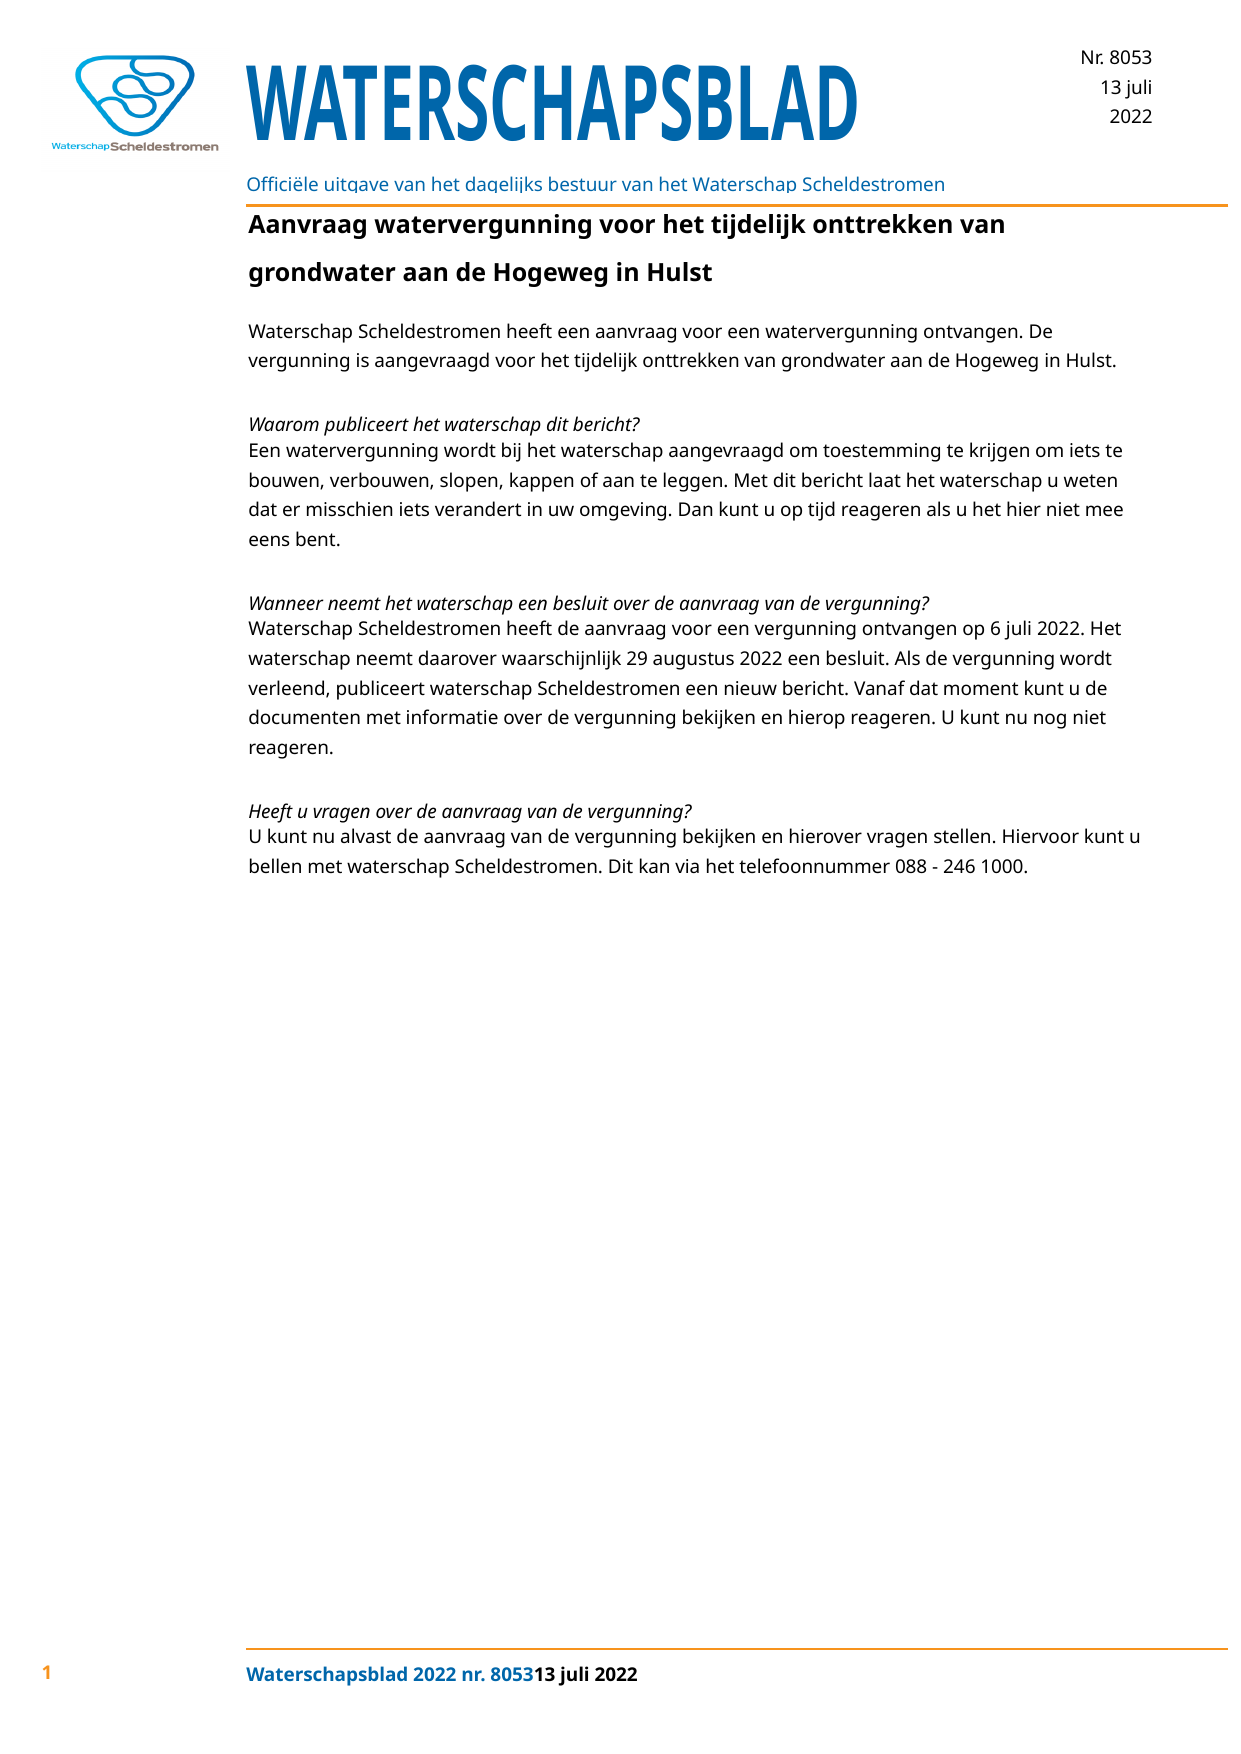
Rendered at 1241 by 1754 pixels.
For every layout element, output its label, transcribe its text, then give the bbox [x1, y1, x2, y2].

text Waarom publiceert het waterschap dit bericht? [248, 411, 1152, 437]
text Aanvraag watervergunning voor het tijdelijk onttrekken van grondwater aan de Hogeweg in Hulst [248, 207, 1152, 288]
text Waterschap Scheldestromen heeft de aanvraag voor een vergunning ontvangen op 6 juli 2022. Het waterschap neemt daarover waarschijnlijk 29 augustus 2022 een besluit. Als de vergunning wordt verleend, publiceert waterschap Scheldestromen een nieuw bericht. Vanaf dat moment kunt u de documenten met informatie over de vergunning bekijken en hierop reageren. U kunt nu nog niet reageren. [248, 616, 1152, 760]
text Heeft u vragen over de aanvraag van de vergunning? [248, 798, 1152, 824]
text Waterschap Scheldestromen heeft een aanvraag voor een watervergunning ontvangen. De vergunning is aangevraagd voor het tijdelijk onttrekken van grondwater aan de Hogeweg in Hulst. [248, 318, 1152, 373]
picture [41, 47, 231, 172]
text U kunt nu alvast de aanvraag van de vergunning bekijken en hierover vragen stellen. Hiervoor kunt u bellen met waterschap Scheldestromen. Dit kan via het telefoonnummer 088 - 246 1000. [248, 824, 1152, 879]
text Wanneer neemt het waterschap een besluit over de aanvraag van de vergunning? [248, 590, 1152, 616]
text Een watervergunning wordt bij het waterschap aangevraagd om toestemming te krijgen om iets te bouwen, verbouwen, slopen, kappen of aan te leggen. Met dit bericht laat het waterschap u weten dat er misschien iets verandert in uw omgeving. Dan kunt u op tijd reageren als u het hier niet mee eens bent. [248, 437, 1152, 552]
